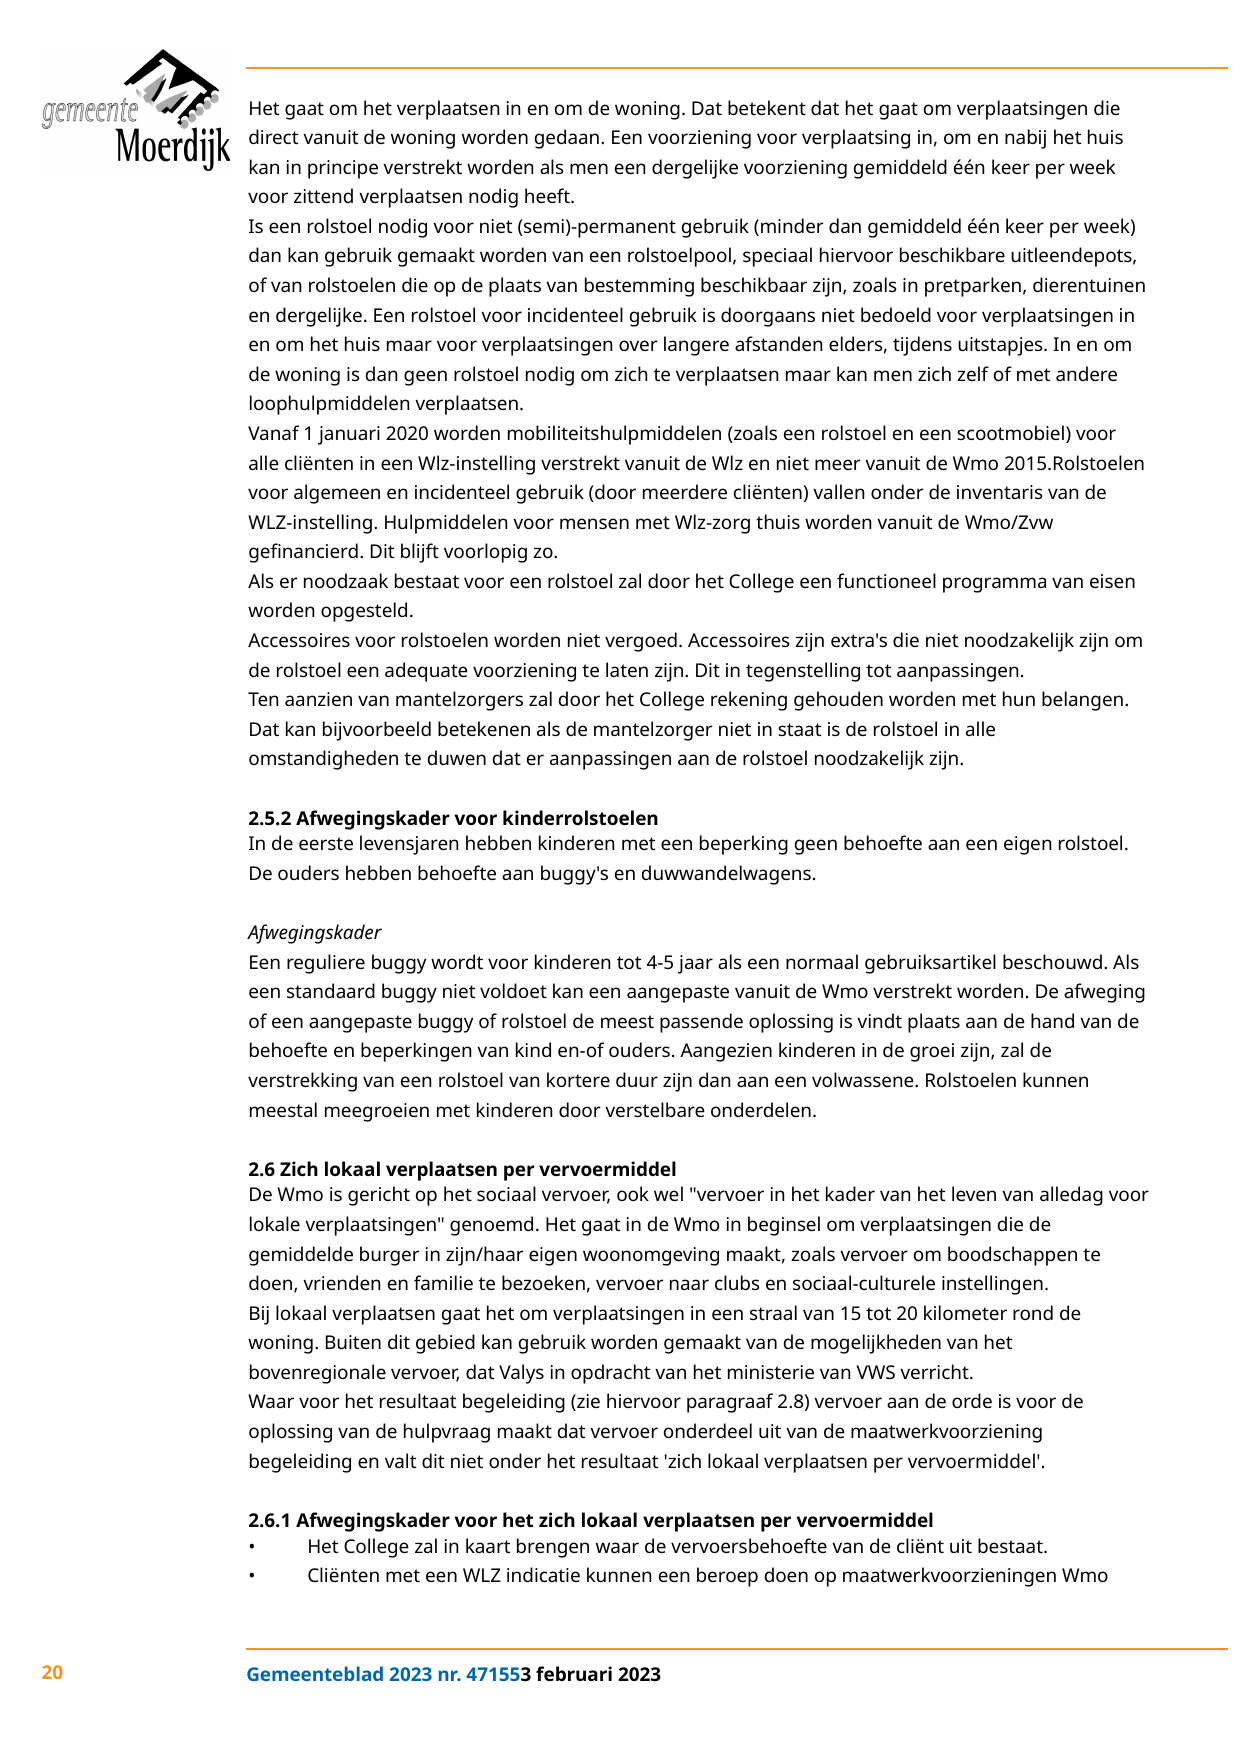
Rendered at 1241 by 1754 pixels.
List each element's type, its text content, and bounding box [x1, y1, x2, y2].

text 2.5.2 Afwegingskader voor kinderrolstoelen [248, 805, 1152, 831]
text Accessoires voor rolstoelen worden niet vergoed. Accessoires zijn extra's die niet noodzakelijk zijn om de rolstoel een adequate voorziening te laten zijn. Dit in tegenstelling tot aanpassingen. [248, 627, 1152, 683]
text Vanaf 1 januari 2020 worden mobiliteitshulpmiddelen (zoals een rolstoel en een scootmobiel) voor alle cliënten in een Wlz-instelling verstrekt vanuit de Wlz en niet meer vanuit de Wmo 2015.Rolstoelen voor algemeen en incidenteel gebruik (door meerdere cliënten) vallen onder de inventaris van de WLZ-instelling. Hulpmiddelen voor mensen met Wlz-zorg thuis worden vanuit de Wmo/Zvw gefinancierd. Dit blijft voorlopig zo. [248, 420, 1152, 564]
picture [41, 47, 231, 172]
text In de eerste levensjaren hebben kinderen met een beperking geen behoefte aan een eigen rolstoel. De ouders hebben behoefte aan buggy's en duwwandelwagens. [248, 831, 1152, 886]
text Waar voor het resultaat begeleiding (zie hiervoor paragraaf 2.8) vervoer aan de orde is voor de oplossing van de hulpvraag maakt dat vervoer onderdeel uit van de maatwerkvoorziening begeleiding en valt dit niet onder het resultaat 'zich lokaal verplaatsen per vervoermiddel'. [248, 1389, 1152, 1474]
list Het College zal in kaart brengen waar de vervoersbehoefte van de cliënt uit bestaat. [248, 1533, 1152, 1558]
text Als er noodzaak bestaat voor een rolstoel zal door het College een functioneel programma van eisen worden opgesteld. [248, 568, 1152, 623]
text 2.6 Zich lokaal verplaatsen per vervoermiddel [248, 1156, 1152, 1182]
text 2.6.1 Afwegingskader voor het zich lokaal verplaatsen per vervoermiddel [248, 1507, 1152, 1533]
text Ten aanzien van mantelzorgers zal door het College rekening gehouden worden met hun belangen. Dat kan bijvoorbeeld betekenen als de mantelzorger niet in staat is de rolstoel in alle omstandigheden te duwen dat er aanpassingen aan de rolstoel noodzakelijk zijn. [248, 686, 1152, 771]
list Cliënten met een WLZ indicatie kunnen een beroep doen op maatwerkvoorzieningen Wmo [248, 1562, 1152, 1588]
text De Wmo is gericht op het sociaal vervoer, ook wel "vervoer in het kader van het leven van alledag voor lokale verplaatsingen" genoemd. Het gaat in de Wmo in beginsel om verplaatsingen die de gemiddelde burger in zijn/haar eigen woonomgeving maakt, zoals vervoer om boodschappen te doen, vrienden en familie te bezoeken, vervoer naar clubs en sociaal-culturele instellingen. [248, 1182, 1152, 1296]
text Het gaat om het verplaatsen in en om de woning. Dat betekent dat het gaat om verplaatsingen die direct vanuit de woning worden gedaan. Een voorziening voor verplaatsing in, om en nabij het huis kan in principe verstrekt worden als men een dergelijke voorziening gemiddeld één keer per week voor zittend verplaatsen nodig heeft. [248, 95, 1152, 209]
text Afwegingskader [248, 919, 1152, 945]
text Bij lokaal verplaatsen gaat het om verplaatsingen in een straal van 15 tot 20 kilometer rond de woning. Buiten dit gebied kan gebruik worden gemaakt van de mogelijkheden van het bovenregionale vervoer, dat Valys in opdracht van het ministerie van VWS verricht. [248, 1300, 1152, 1385]
text Is een rolstoel nodig voor niet (semi)-permanent gebruik (minder dan gemiddeld één keer per week) dan kan gebruik gemaakt worden van een rolstoelpool, speciaal hiervoor beschikbare uitleendepots, of van rolstoelen die op de plaats van bestemming beschikbaar zijn, zoals in pretparken, dierentuinen en dergelijke. Een rolstoel voor incidenteel gebruik is doorgaans niet bedoeld voor verplaatsingen in en om het huis maar voor verplaatsingen over langere afstanden elders, tijdens uitstapjes. In en om de woning is dan geen rolstoel nodig om zich te verplaatsen maar kan men zich zelf of met andere loophulpmiddelen verplaatsen. [248, 213, 1152, 416]
text Een reguliere buggy wordt voor kinderen tot 4-5 jaar als een normaal gebruiksartikel beschouwd. Als een standaard buggy niet voldoet kan een aangepaste vanuit de Wmo verstrekt worden. De afweging of een aangepaste buggy of rolstoel de meest passende oplossing is vindt plaats aan de hand van de behoefte en beperkingen van kind en-of ouders. Aangezien kinderen in de groei zijn, zal de verstrekking van een rolstoel van kortere duur zijn dan aan een volwassene. Rolstoelen kunnen meestal meegroeien met kinderen door verstelbare onderdelen. [248, 949, 1152, 1122]
